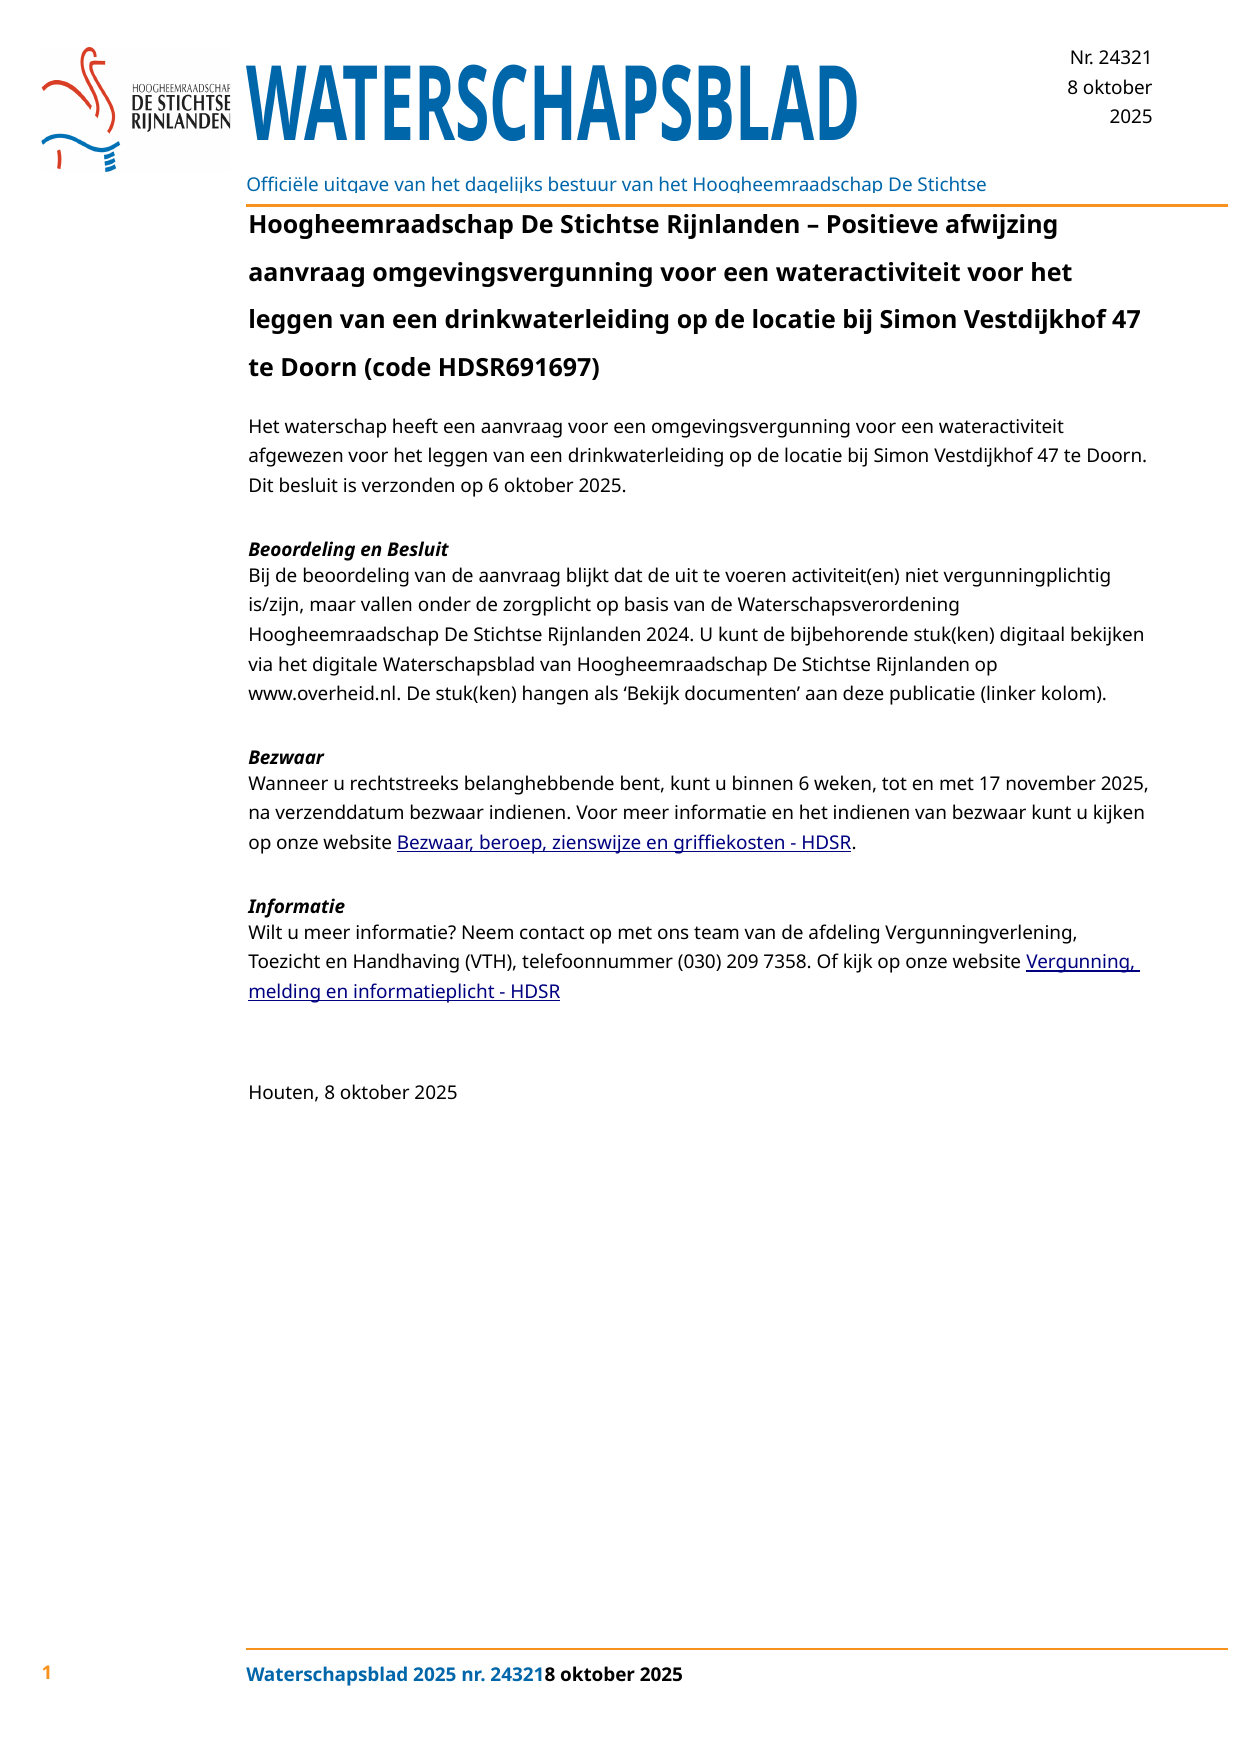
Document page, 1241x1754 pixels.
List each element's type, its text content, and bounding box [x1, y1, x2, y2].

text Houten, 8 oktober 2025 [248, 1079, 1152, 1104]
picture [41, 47, 231, 172]
text Bezwaar [248, 744, 1152, 770]
text Bij de beoordeling van de aanvraag blijkt dat de uit te voeren activiteit(en) niet vergunningplichtig is/zijn, maar vallen onder de zorgplicht op basis van de Waterschapsverordening Hoogheemraadschap De Stichtse Rijnlanden 2024. U kunt de bijbehorende stuk(ken) digitaal bekijken via het digitale Waterschapsblad van Hoogheemraadschap De Stichtse Rijnlanden op www.overheid.nl. De stuk(ken) hangen als ‘Bekijk documenten’ aan deze publicatie (linker kolom). [248, 562, 1152, 706]
text Wilt u meer informatie? Neem contact op met ons team van de afdeling Vergunningverlening, Toezicht en Handhaving (VTH), telefoonnummer (030) 209 7358. Of kijk op onze website Vergunning, melding en informatieplicht - HDSR [248, 919, 1152, 1004]
text Wanneer u rechtstreeks belanghebbende bent, kunt u binnen 6 weken, tot en met 17 november 2025, na verzenddatum bezwaar indienen. Voor meer informatie en het indienen van bezwaar kunt u kijken op onze website Bezwaar, beroep, zienswijze en griffiekosten - HDSR. [248, 770, 1152, 855]
text Hoogheemraadschap De Stichtse Rijnlanden – Positieve afwijzing aanvraag omgevingsvergunning voor een wateractiviteit voor het leggen van een drinkwaterleiding op de locatie bij Simon Vestdijkhof 47 te Doorn (code HDSR691697) [248, 207, 1152, 384]
text Informatie [248, 893, 1152, 919]
text Beoordeling en Besluit [248, 536, 1152, 562]
text Het waterschap heeft een aanvraag voor een omgevingsvergunning voor een wateractiviteit afgewezen voor het leggen van een drinkwaterleiding op de locatie bij Simon Vestdijkhof 47 te Doorn. Dit besluit is verzonden op 6 oktober 2025. [248, 413, 1152, 498]
